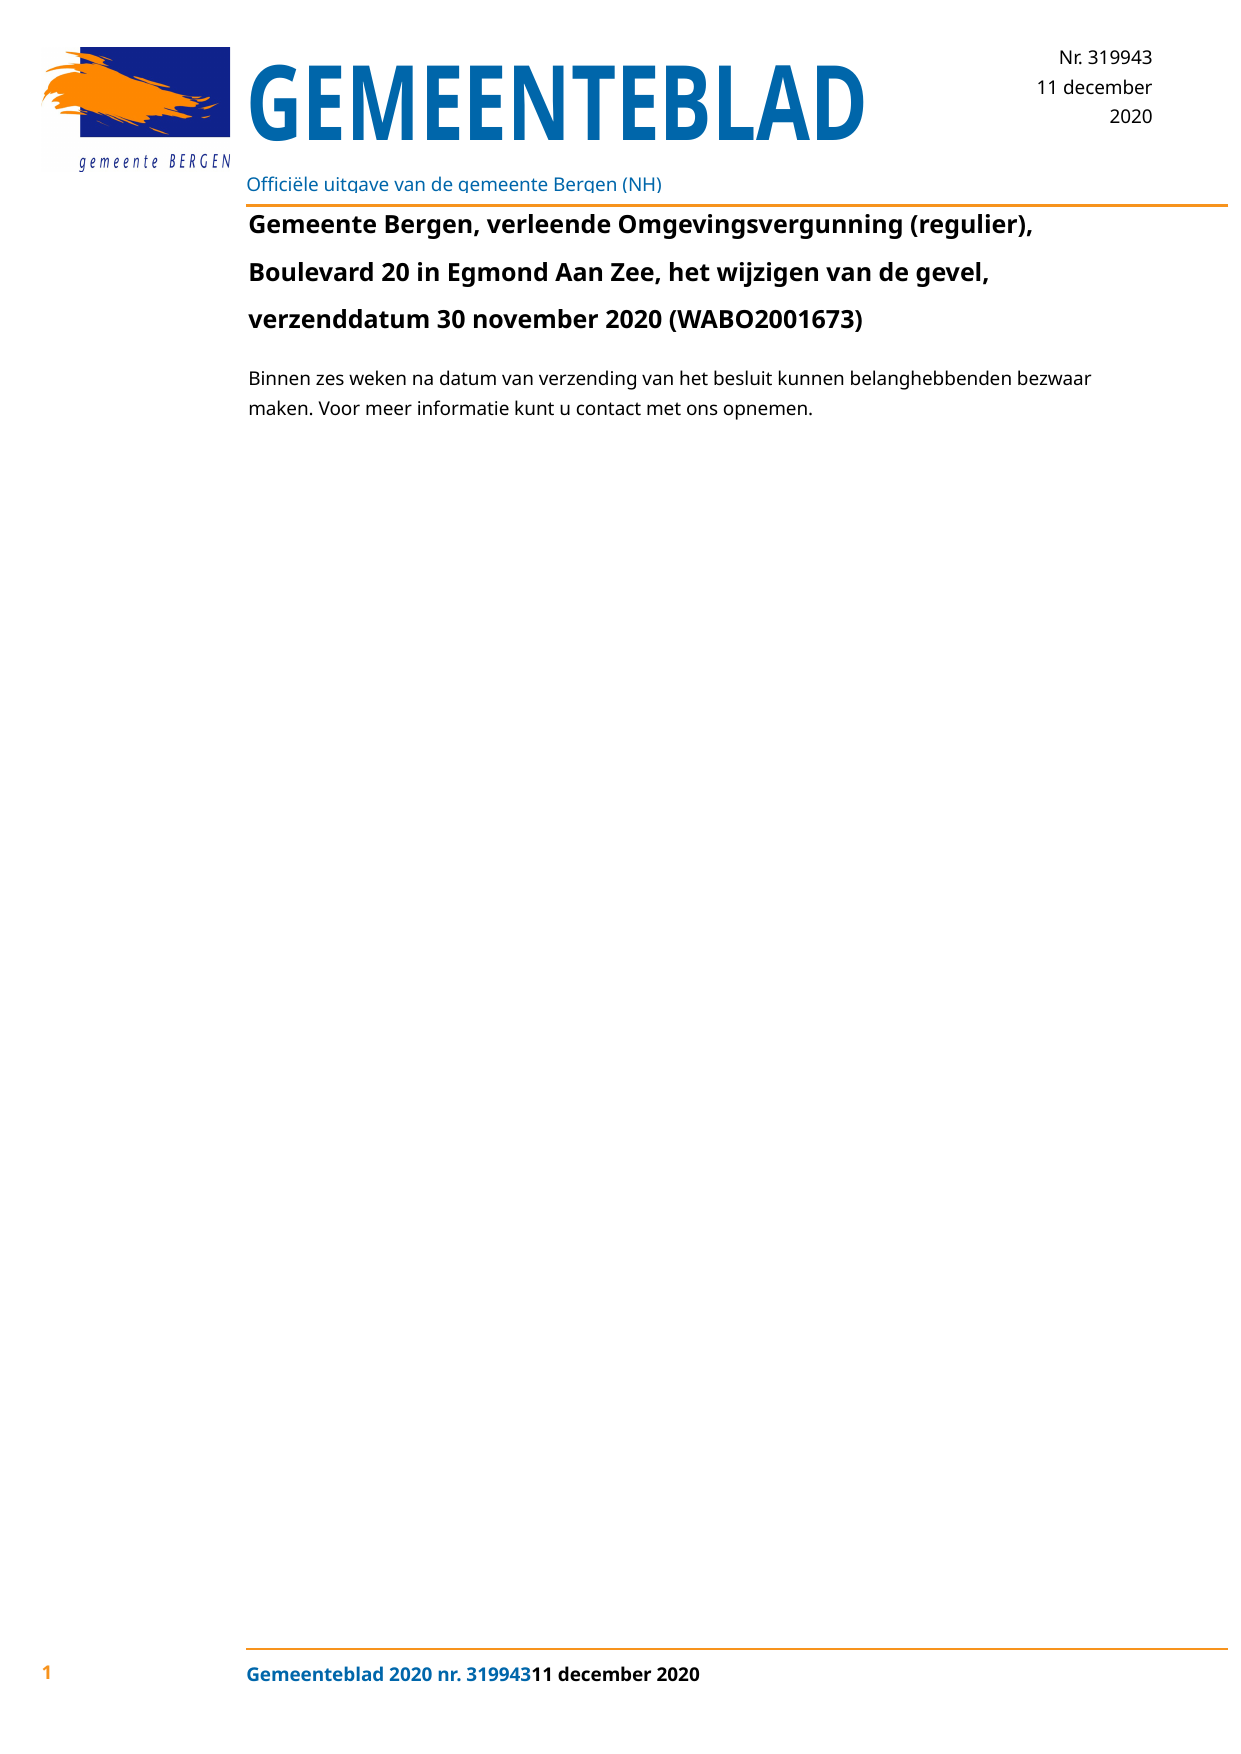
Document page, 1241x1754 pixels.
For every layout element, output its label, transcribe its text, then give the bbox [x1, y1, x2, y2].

text Gemeente Bergen, verleende Omgevingsvergunning (regulier), Boulevard 20 in Egmond Aan Zee, het wijzigen van de gevel, verzenddatum 30 november 2020 (WABO2001673) [248, 207, 1152, 336]
picture [41, 47, 231, 172]
text Binnen zes weken na datum van verzending van het besluit kunnen belanghebbenden bezwaar maken. Voor meer informatie kunt u contact met ons opnemen. [248, 366, 1152, 421]
